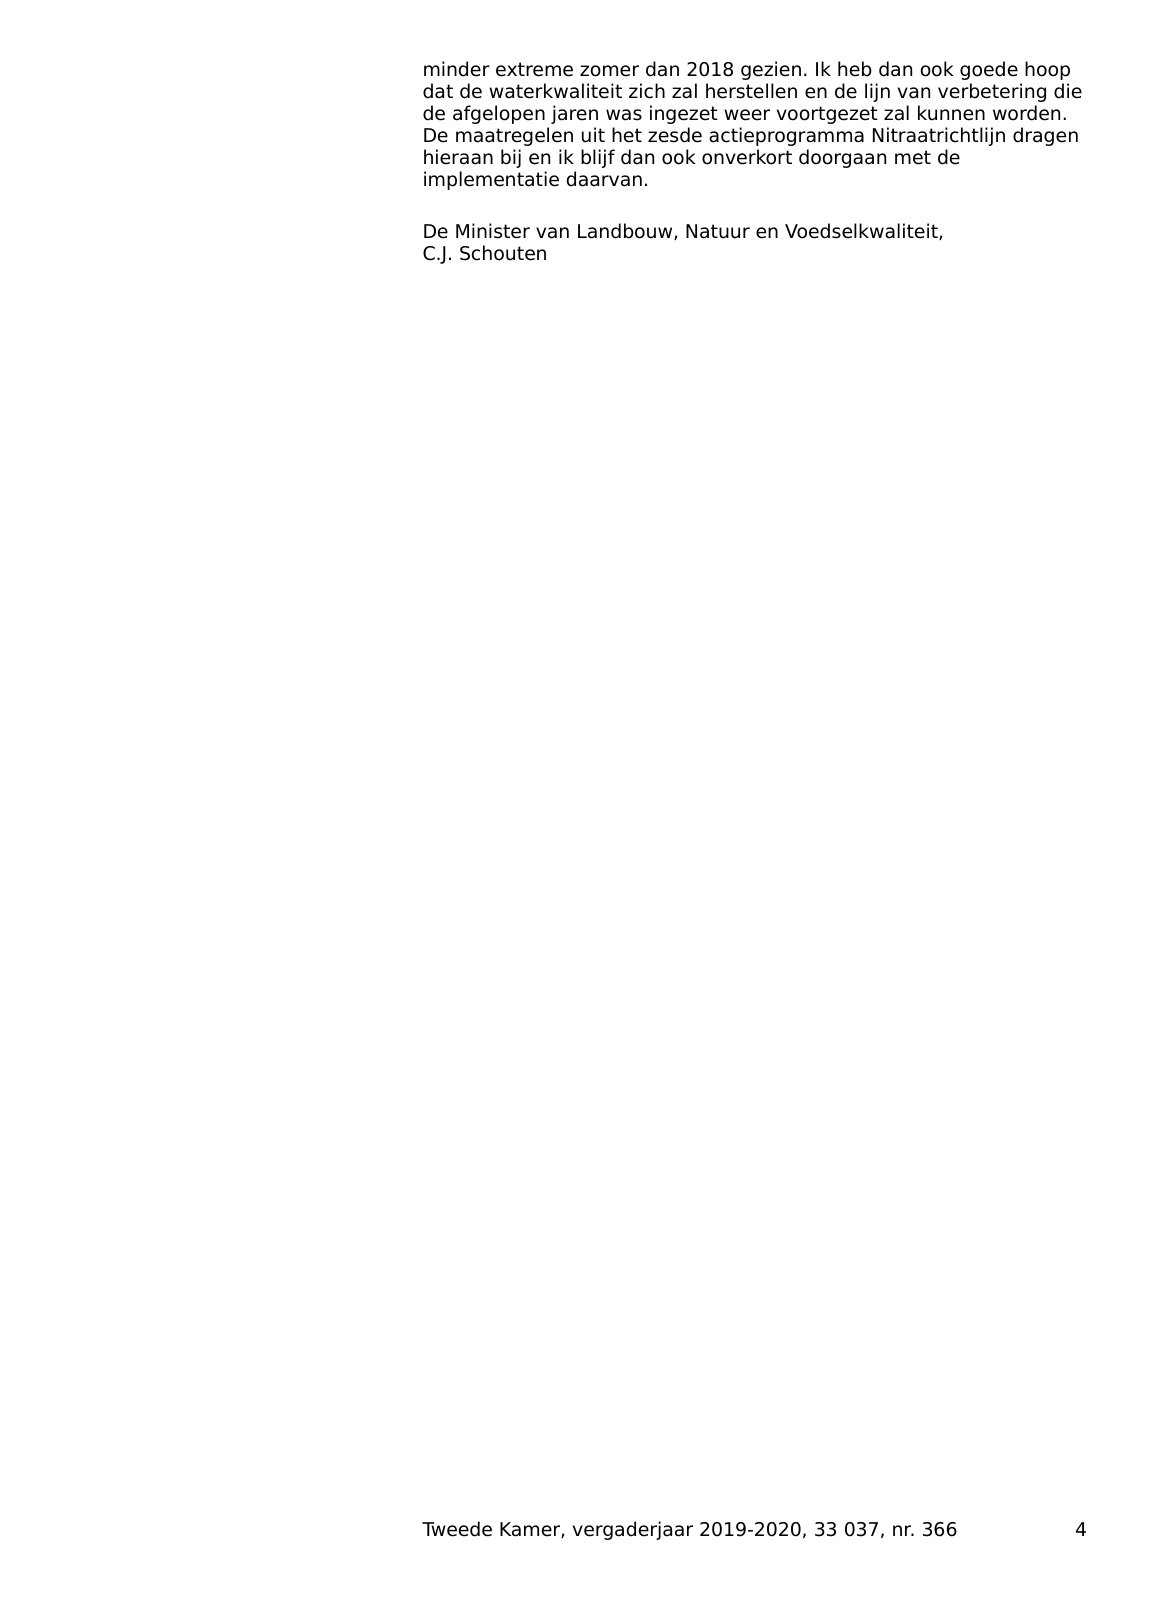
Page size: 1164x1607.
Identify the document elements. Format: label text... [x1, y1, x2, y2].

text minder extreme zomer dan 2018 gezien. Ik heb dan ook goede hoop dat de waterkwaliteit zich zal herstellen en de lijn van verbetering die de afgelopen jaren was ingezet weer voortgezet zal kunnen worden. De maatregelen uit het zesde actieprogramma Nitraatrichtlijn dragen hieraan bij en ik blijf dan ook onverkort doorgaan met de implementatie daarvan. [422, 59, 1087, 191]
text De Minister van Landbouw, Natuur en Voedselkwaliteit, C.J. Schouten [422, 221, 1087, 265]
